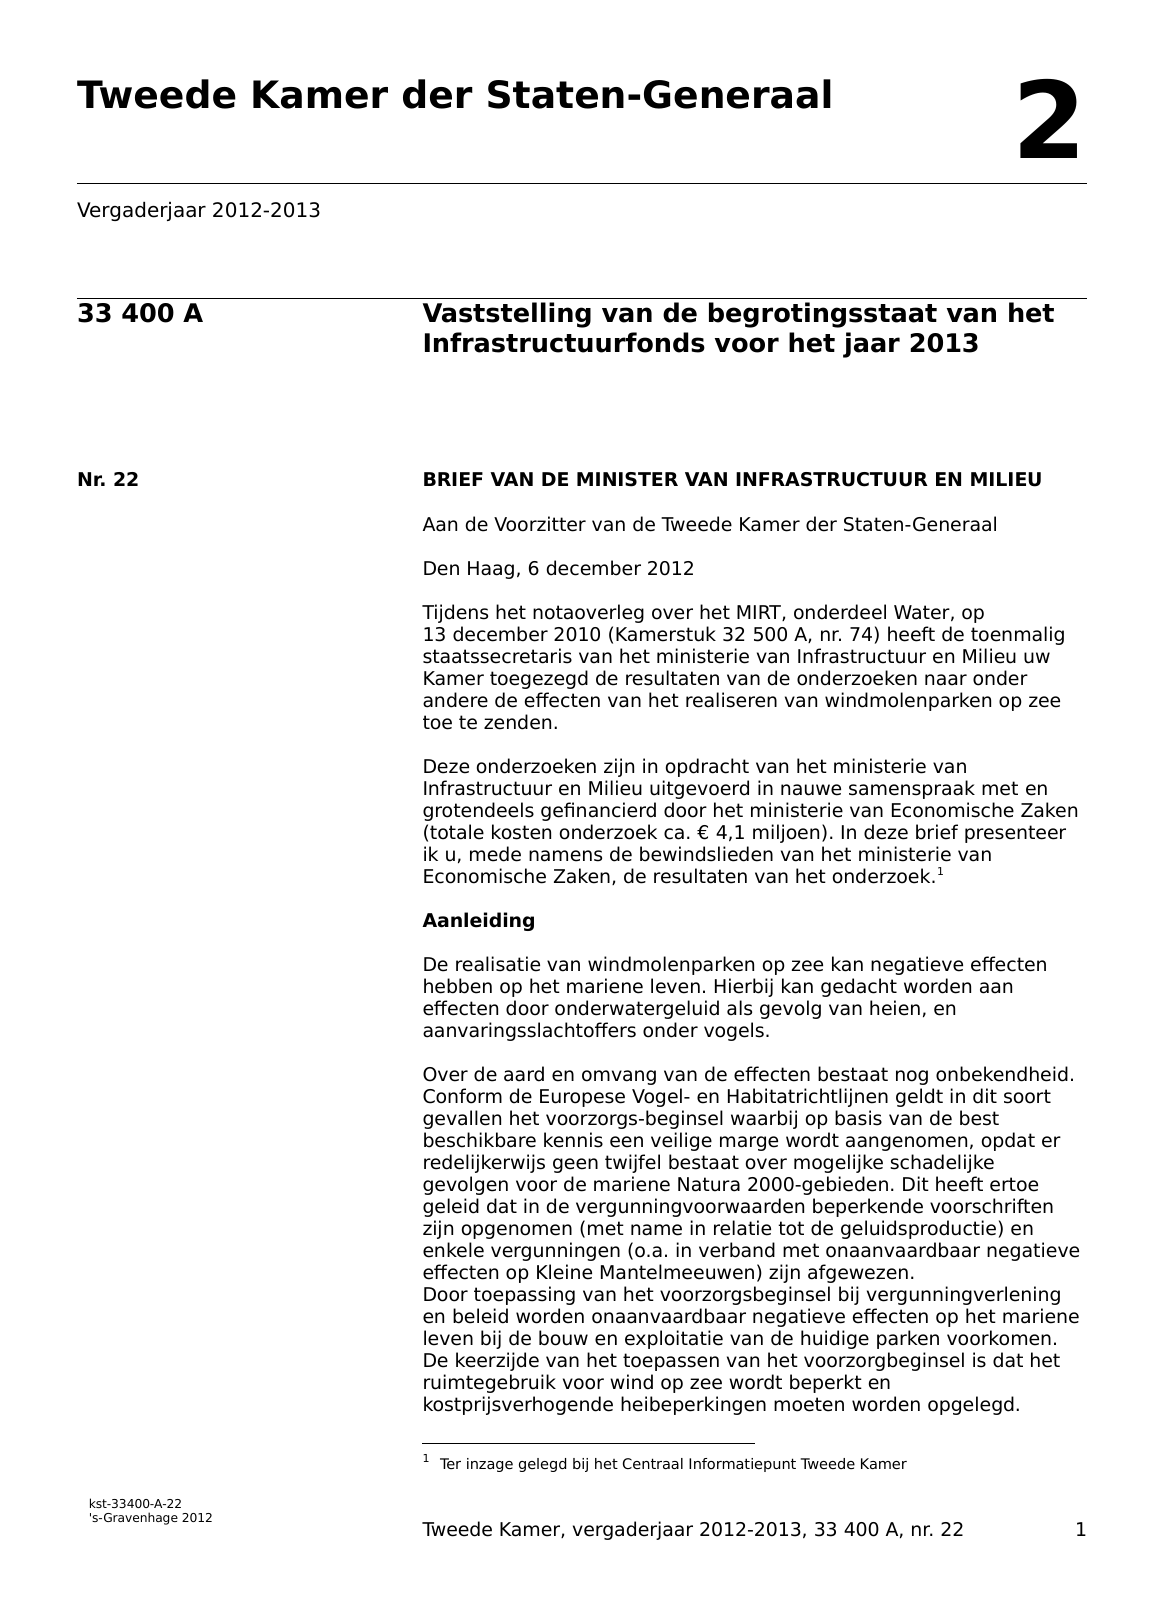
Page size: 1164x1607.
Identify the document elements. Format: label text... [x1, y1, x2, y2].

text De realisatie van windmolenparken op zee kan negatieve effecten hebben op het mariene leven. Hierbij kan gedacht worden aan effecten door onderwatergeluid als gevolg van heien, en aanvaringsslachtoffers onder vogels. [422, 954, 1087, 1042]
text Over de aard en omvang van de effecten bestaat nog onbekendheid. Conform de Europese Vogel- en Habitatrichtlijnen geldt in dit soort gevallen het voorzorgs-beginsel waarbij op basis van de best beschikbare kennis een veilige marge wordt aangenomen, opdat er redelijkerwijs geen twijfel bestaat over mogelijke schadelijke gevolgen voor de mariene Natura 2000-gebieden. Dit heeft ertoe geleid dat in de vergunningvoorwaarden beperkende voorschriften zijn opgenomen (met name in relatie tot de geluidsproductie) en enkele vergunningen (o.a. in verband met onaanvaardbaar negatieve effecten op Kleine Mantelmeeuwen) zijn afgewezen. [422, 1064, 1087, 1284]
text Den Haag, 6 december 2012 [422, 558, 1087, 580]
text kst-33400-A-22 [88, 1497, 323, 1511]
text Tijdens het notaoverleg over het MIRT, onderdeel Water, op 13 december 2010 (Kamerstuk 32 500 A, nr. 74) heeft de toenmalig staatssecretaris van het ministerie van Infrastructuur en Milieu uw Kamer toegezegd de resultaten van de onderzoeken naar onder andere de effecten van het realiseren van windmolenparken op zee toe te zenden. [422, 602, 1087, 734]
table_header 2 [886, 59, 1087, 183]
table_header Tweede Kamer der Staten-Generaal [77, 59, 886, 183]
text Ter inzage gelegd bij het Centraal Informatiepunt Tweede Kamer [422, 1452, 1087, 1474]
subtitle Aanleiding [422, 910, 1087, 932]
text Door toepassing van het voorzorgsbeginsel bij vergunningverlening en beleid worden onaanvaardbaar negatieve effecten op het mariene leven bij de bouw en exploitatie van de huidige parken voorkomen. De keerzijde van het toepassen van het voorzorgbeginsel is dat het ruimtegebruik voor wind op zee wordt beperkt en kostprijsverhogende heibeperkingen moeten worden opgelegd. [422, 1284, 1087, 1416]
text Deze onderzoeken zijn in opdracht van het ministerie van Infrastructuur en Milieu uitgevoerd in nauwe samenspraak met en grotendeels gefinancierd door het ministerie van Economische Zaken (totale kosten onderzoek ca. € 4,1 miljoen). In deze brief presenteer ik u, mede namens de bewindslieden van het ministerie van Economische Zaken, de resultaten van het onderzoek. [422, 756, 1087, 888]
text Aan de Voorzitter van de Tweede Kamer der Staten-Generaal [422, 513, 1087, 536]
subtitle 33 400 A Vaststelling van de begrotingsstaat van het Infrastructuurfonds voor het jaar 2013 [77, 299, 1087, 358]
table_cell Vergaderjaar 2012-2013 [77, 184, 1087, 298]
text 's-Gravenhage 2012 [88, 1511, 323, 1525]
subtitle Nr. 22 BRIEF VAN DE MINISTER VAN INFRASTRUCTUUR EN MILIEU [77, 469, 1087, 491]
